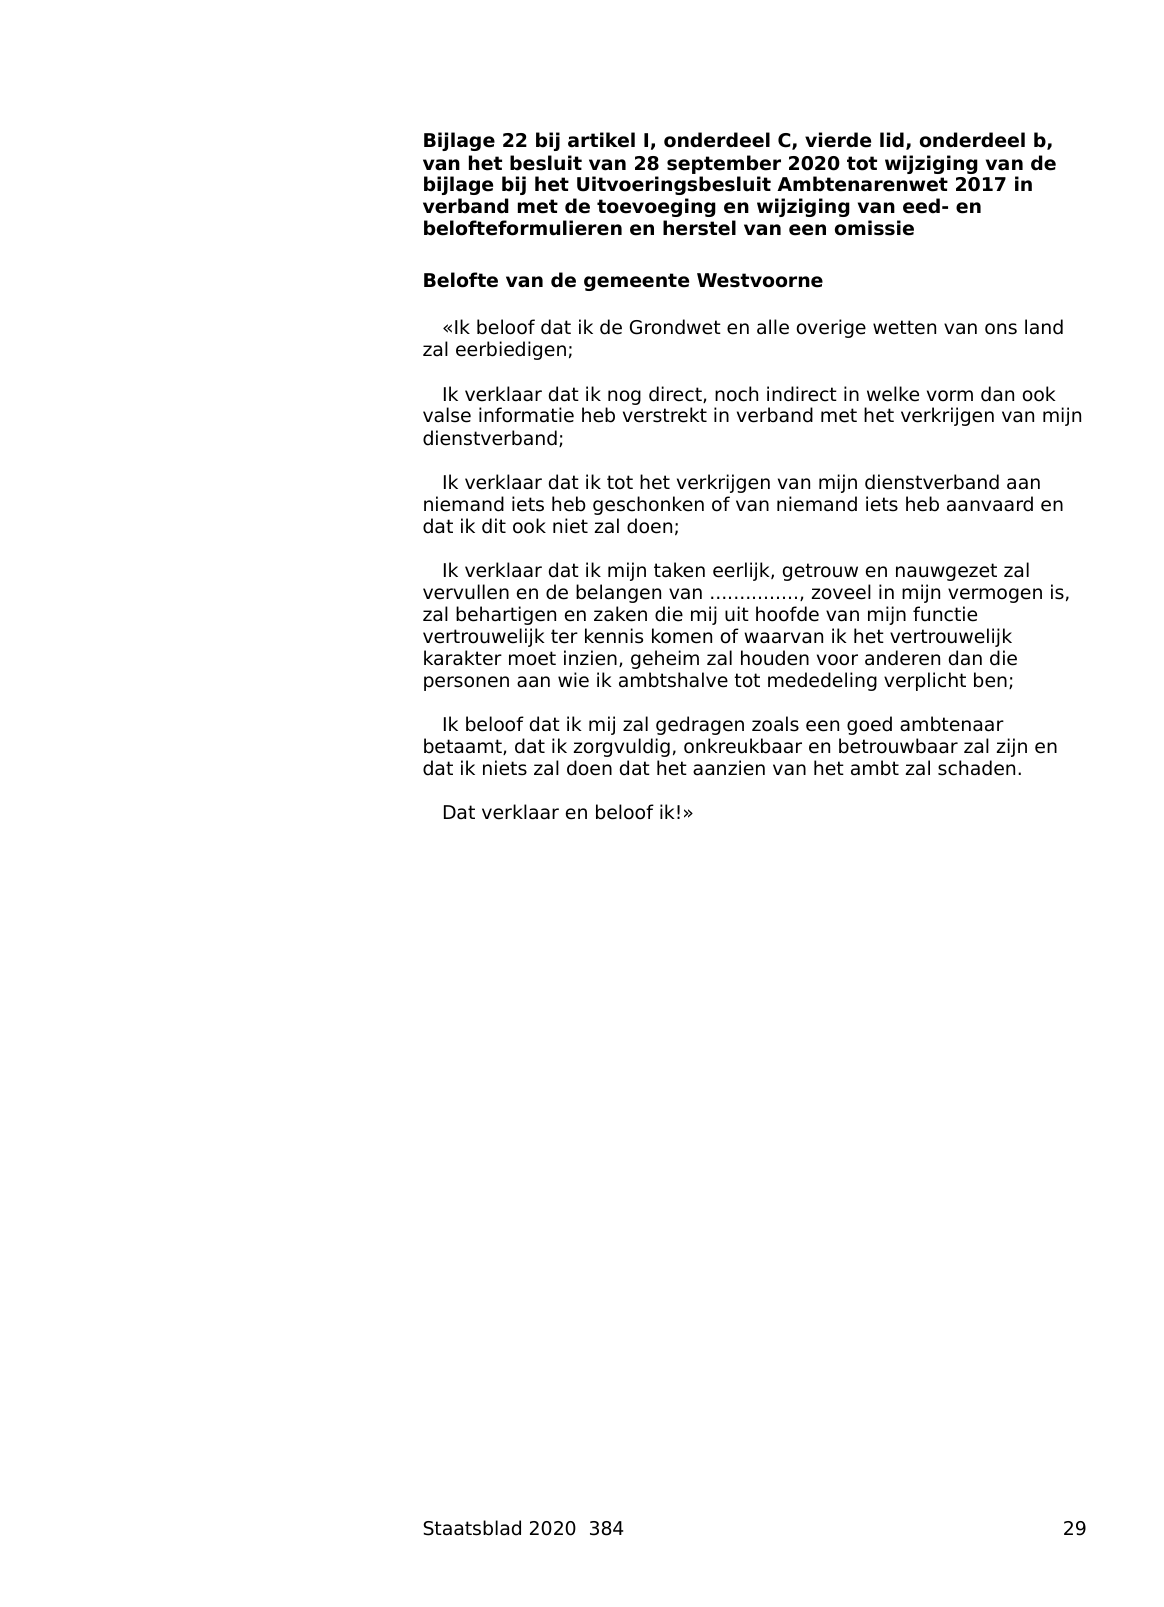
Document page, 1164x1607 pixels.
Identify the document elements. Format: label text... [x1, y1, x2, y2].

text «Ik beloof dat ik de Grondwet en alle overige wetten van ons land zal eerbiedigen; [422, 317, 1087, 361]
text Ik beloof dat ik mij zal gedragen zoals een goed ambtenaar betaamt, dat ik zorgvuldig, onkreukbaar en betrouwbaar zal zijn en dat ik niets zal doen dat het aanzien van het ambt zal schaden. [422, 714, 1087, 780]
text Ik verklaar dat ik mijn taken eerlijk, getrouw en nauwgezet zal vervullen en de belangen van ..............., zoveel in mijn vermogen is, zal behartigen en zaken die mij uit hoofde van mijn functie vertrouwelijk ter kennis komen of waarvan ik het vertrouwelijk karakter moet inzien, geheim zal houden voor anderen dan die personen aan wie ik ambtshalve tot mededeling verplicht ben; [422, 560, 1087, 692]
subtitle Bijlage 22 bij artikel I, onderdeel C, vierde lid, onderdeel b, van het besluit van 28 september 2020 tot wijziging van de bijlage bij het Uitvoeringsbesluit Ambtenarenwet 2017 in verband met de toevoeging en wijziging van eed- en belofteformulieren en herstel van een omissie [422, 130, 1087, 240]
subtitle Belofte van de gemeente Westvoorne [422, 270, 1087, 292]
text Ik verklaar dat ik tot het verkrijgen van mijn dienstverband aan niemand iets heb geschonken of van niemand iets heb aanvaard en dat ik dit ook niet zal doen; [422, 472, 1087, 537]
text Dat verklaar en beloof ik!» [422, 802, 1087, 824]
text Ik verklaar dat ik nog direct, noch indirect in welke vorm dan ook valse informatie heb verstrekt in verband met het verkrijgen van mijn dienstverband; [422, 383, 1087, 449]
